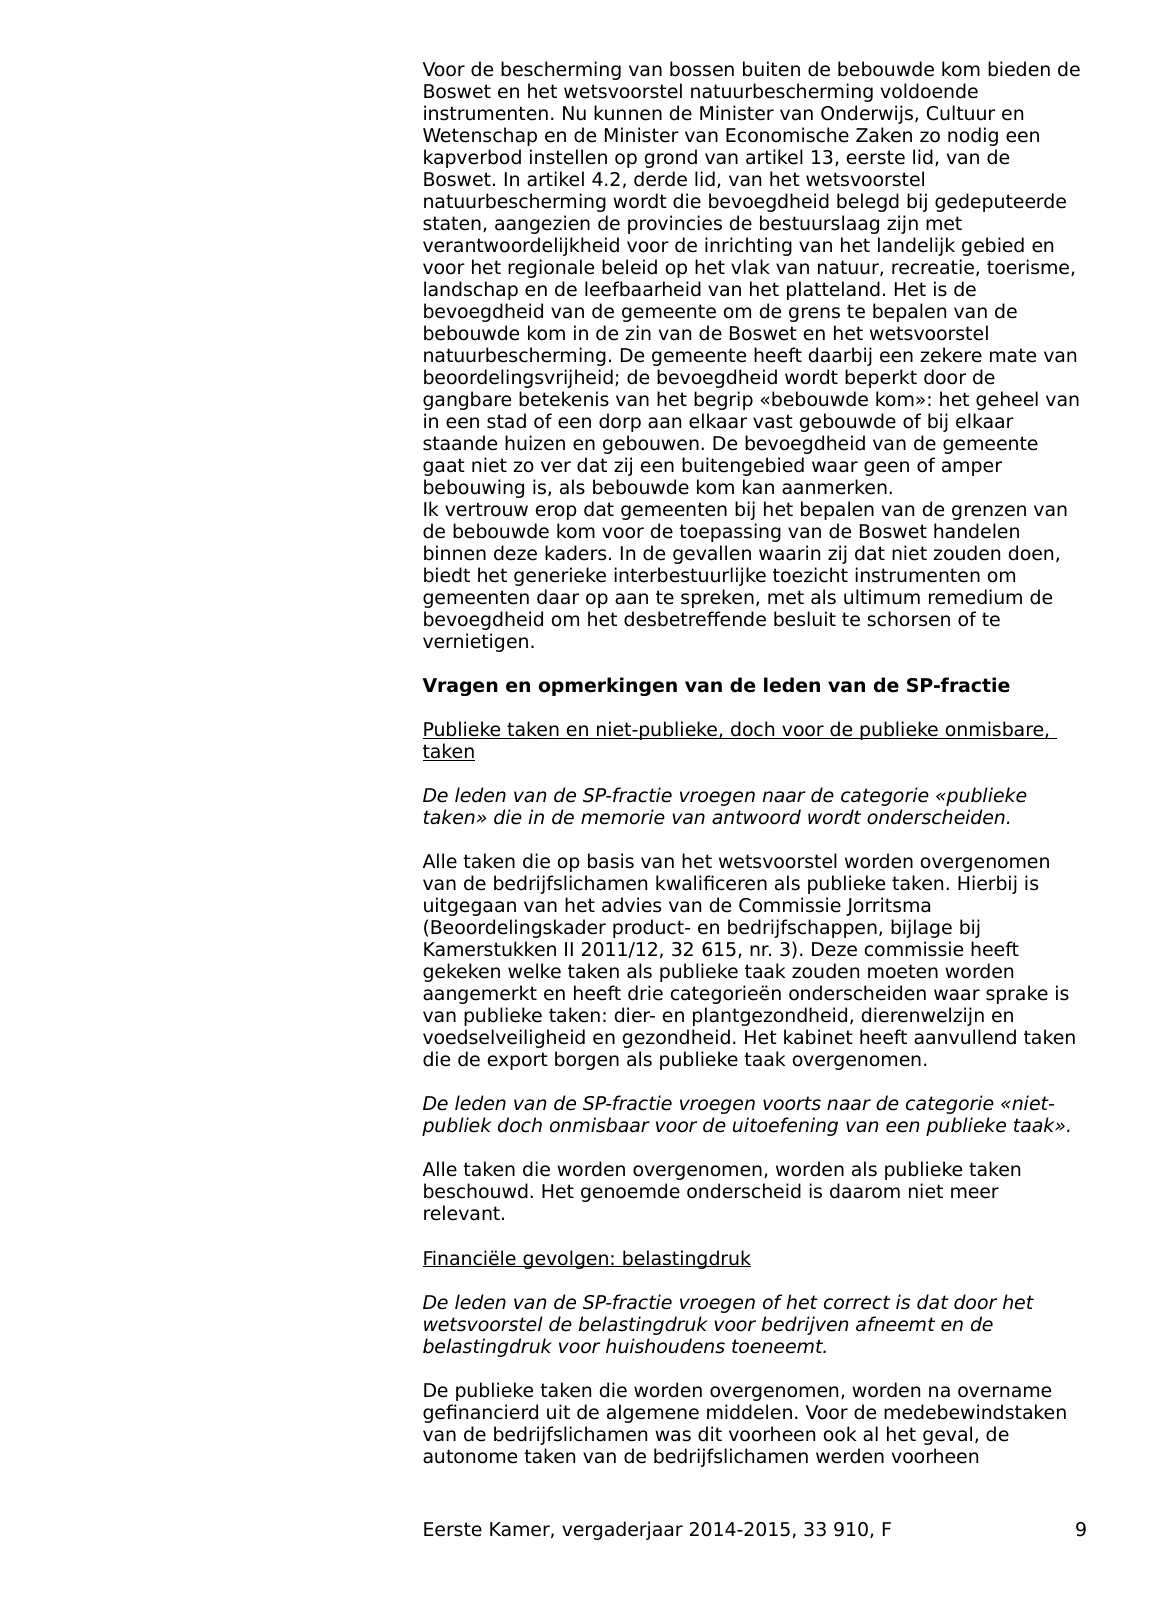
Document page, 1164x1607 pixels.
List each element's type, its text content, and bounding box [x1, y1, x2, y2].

text Alle taken die worden overgenomen, worden als publieke taken beschouwd. Het genoemde onderscheid is daarom niet meer relevant. [422, 1159, 1087, 1225]
text Voor de bescherming van bossen buiten de bebouwde kom bieden de Boswet en het wetsvoorstel natuurbescherming voldoende instrumenten. Nu kunnen de Minister van Onderwijs, Cultuur en Wetenschap en de Minister van Economische Zaken zo nodig een kapverbod instellen op grond van artikel 13, eerste lid, van de Boswet. In artikel 4.2, derde lid, van het wetsvoorstel natuurbescherming wordt die bevoegdheid belegd bij gedeputeerde staten, aangezien de provincies de bestuurslaag zijn met verantwoordelijkheid voor de inrichting van het landelijk gebied en voor het regionale beleid op het vlak van natuur, recreatie, toerisme, landschap en de leefbaarheid van het platteland. Het is de bevoegdheid van de gemeente om de grens te bepalen van de bebouwde kom in de zin van de Boswet en het wetsvoorstel natuurbescherming. De gemeente heeft daarbij een zekere mate van beoordelingsvrijheid; de bevoegdheid wordt beperkt door de gangbare betekenis van het begrip «bebouwde kom»: het geheel van in een stad of een dorp aan elkaar vast gebouwde of bij elkaar staande huizen en gebouwen. De bevoegdheid van de gemeente gaat niet zo ver dat zij een buitengebied waar geen of amper bebouwing is, als bebouwde kom kan aanmerken. [422, 59, 1087, 499]
text Ik vertrouw erop dat gemeenten bij het bepalen van de grenzen van de bebouwde kom voor de toepassing van de Boswet handelen binnen deze kaders. In de gevallen waarin zij dat niet zouden doen, biedt het generieke interbestuurlijke toezicht instrumenten om gemeenten daar op aan te spreken, met als ultimum remedium de bevoegdheid om het desbetreffende besluit te schorsen of te vernietigen. [422, 499, 1087, 652]
subtitle Publieke taken en niet-publieke, doch voor de publieke onmisbare, taken [422, 719, 1087, 763]
subtitle Vragen en opmerkingen van de leden van de SP-fractie [422, 675, 1087, 697]
subtitle Financiële gevolgen: belastingdruk [422, 1247, 1087, 1269]
text Alle taken die op basis van het wetsvoorstel worden overgenomen van de bedrijfslichamen kwalificeren als publieke taken. Hierbij is uitgegaan van het advies van de Commissie Jorritsma (Beoordelingskader product- en bedrijfschappen, bijlage bij Kamerstukken II 2011/12, 32 615, nr. 3). Deze commissie heeft gekeken welke taken als publieke taak zouden moeten worden aangemerkt en heeft drie categorieën onderscheiden waar sprake is van publieke taken: dier- en plantgezondheid, dierenwelzijn en voedselveiligheid en gezondheid. Het kabinet heeft aanvullend taken die de export borgen als publieke taak overgenomen. [422, 851, 1087, 1071]
text De leden van de SP-fractie vroegen voorts naar de categorie «niet-publiek doch onmisbaar voor de uitoefening van een publieke taak». [422, 1093, 1087, 1137]
text De leden van de SP-fractie vroegen naar de categorie «publieke taken» die in de memorie van antwoord wordt onderscheiden. [422, 785, 1087, 829]
text De leden van de SP-fractie vroegen of het correct is dat door het wetsvoorstel de belastingdruk voor bedrijven afneemt en de belastingdruk voor huishoudens toeneemt. [422, 1292, 1087, 1357]
text De publieke taken die worden overgenomen, worden na overname gefinancierd uit de algemene middelen. Voor de medebewindstaken van de bedrijfslichamen was dit voorheen ook al het geval, de autonome taken van de bedrijfslichamen werden voorheen [422, 1380, 1087, 1468]
